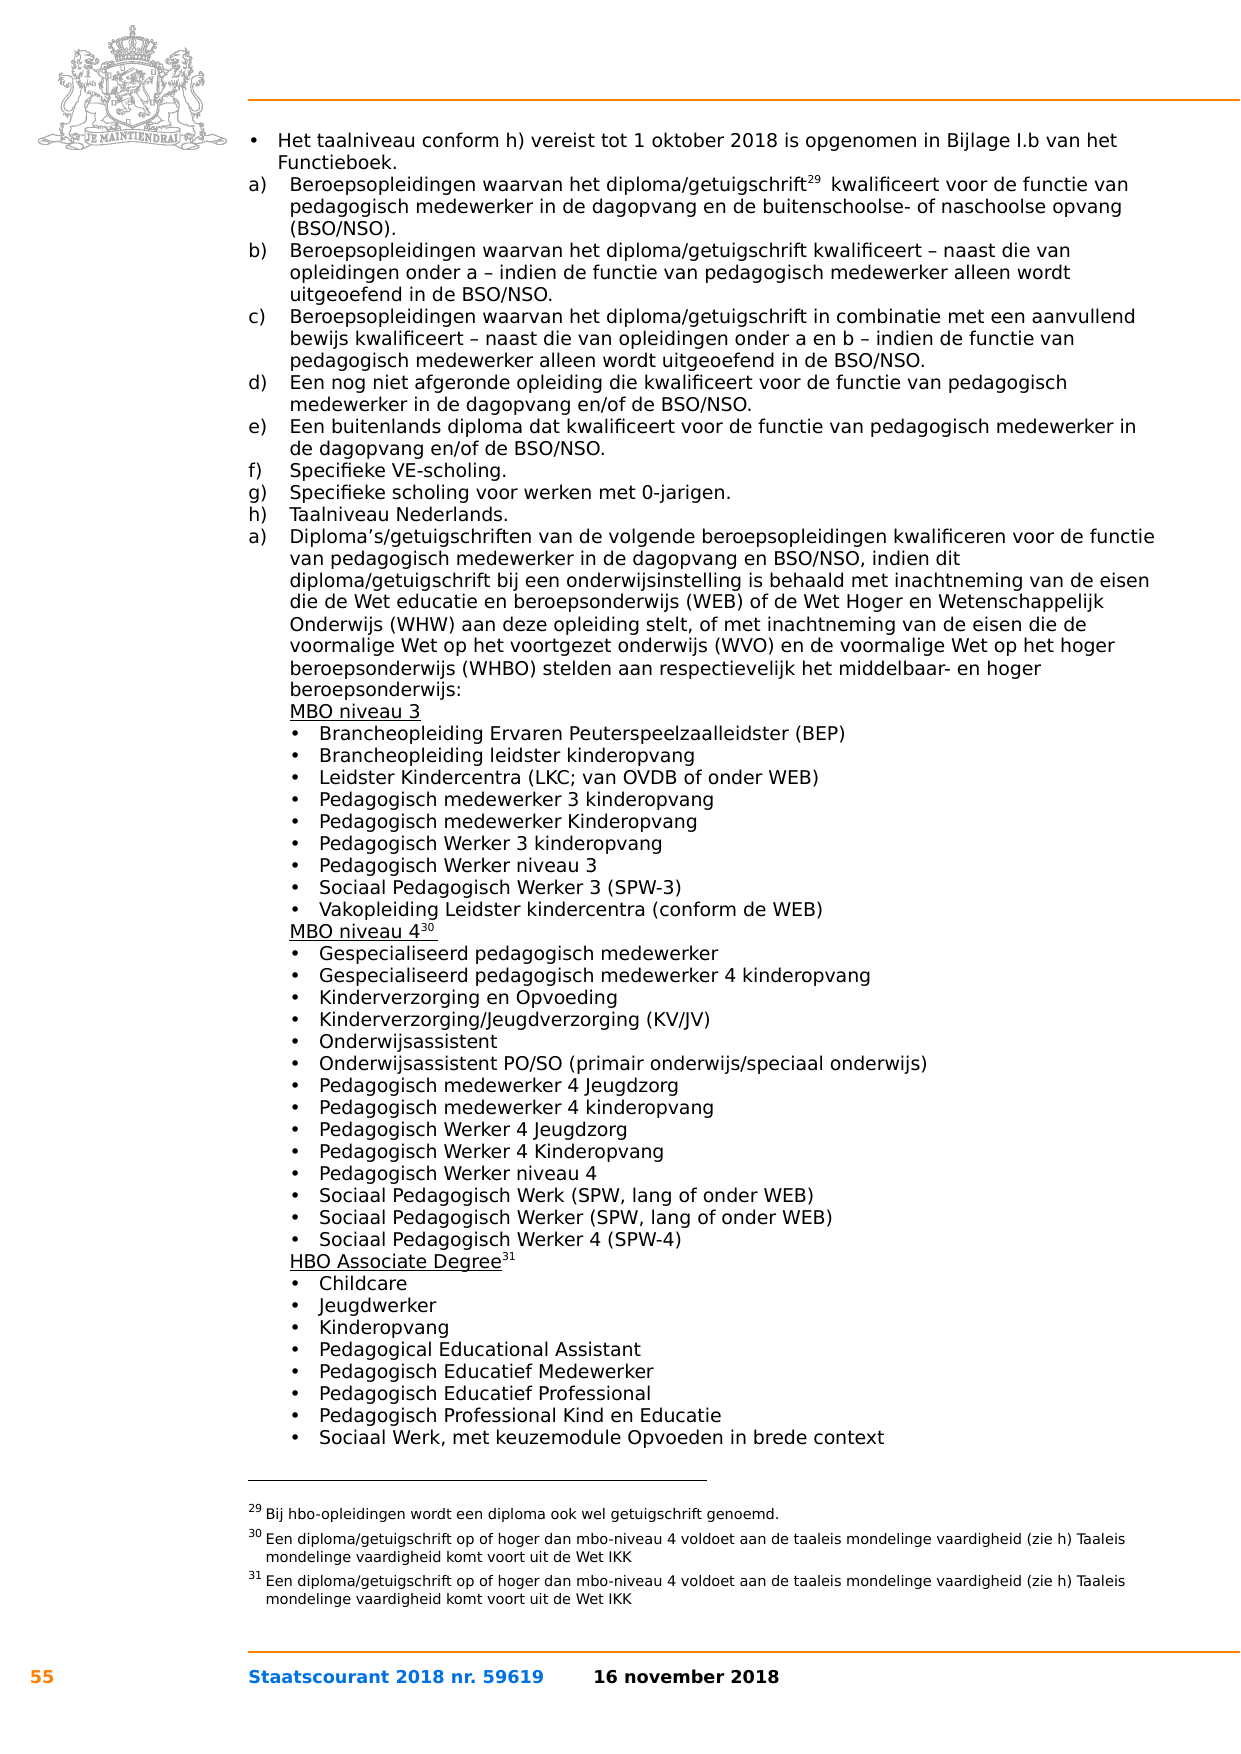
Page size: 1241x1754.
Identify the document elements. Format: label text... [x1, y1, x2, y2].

text • Brancheopleiding Ervaren Peuterspeelzaalleidster (BEP) [289, 723, 1163, 745]
text Een diploma/getuigschrift op of hoger dan mbo-niveau 4 voldoet aan de taaleis mondelinge vaardigheid (zie h) Taaleis mondelinge vaardigheid komt voort uit de Wet IKK [248, 1527, 1163, 1566]
text a) Beroepsopleidingen waarvan het diploma/getuigschrift kwalificeert voor de functie van pedagogisch medewerker in de dagopvang en de buitenschoolse- of naschoolse opvang (BSO/NSO). [248, 174, 1163, 240]
text • Kinderverzorging/Jeugdverzorging (KV/JV) [289, 1009, 1163, 1031]
text Bij hbo-opleidingen wordt een diploma ook wel getuigschrift genoemd. [248, 1502, 1163, 1524]
text • Sociaal Pedagogisch Werker 4 (SPW-4) [289, 1229, 1163, 1251]
text • Leidster Kindercentra (LKC; van OVDB of onder WEB) [289, 767, 1163, 789]
text • Brancheopleiding leidster kinderopvang [289, 745, 1163, 767]
text • Pedagogisch medewerker Kinderopvang [289, 811, 1163, 833]
text • Pedagogisch Professional Kind en Educatie [289, 1405, 1163, 1427]
text MBO niveau 4 [289, 921, 1163, 943]
text • Pedagogisch Werker niveau 3 [289, 855, 1163, 877]
text • Pedagogisch medewerker 4 Jeugdzorg [289, 1075, 1163, 1097]
text a) Diploma’s/getuigschriften van de volgende beroepsopleidingen kwalificeren voor de functie van pedagogisch medewerker in de dagopvang en BSO/NSO, indien dit diploma/getuigschrift bij een onderwijsinstelling is behaald met inachtneming van de eisen die de Wet educatie en beroepsonderwijs (WEB) of de Wet Hoger en Wetenschappelijk Onderwijs (WHW) aan deze opleiding stelt, of met inachtneming van de eisen die de voormalige Wet op het voortgezet onderwijs (WVO) en de voormalige Wet op het hoger beroepsonderwijs (WHBO) stelden aan respectievelijk het middelbaar- en hoger beroepsonderwijs: [248, 526, 1163, 701]
text HBO Associate Degree [289, 1251, 1163, 1273]
text • Childcare [289, 1273, 1163, 1295]
text • Het taalniveau conform h) vereist tot 1 oktober 2018 is opgenomen in Bijlage I.b van het Functieboek. [248, 130, 1163, 174]
text • Jeugdwerker [289, 1295, 1163, 1317]
text • Kinderopvang [289, 1317, 1163, 1339]
text f) Specifieke VE-scholing. [248, 459, 1163, 482]
text • Pedagogisch Werker 4 Kinderopvang [289, 1141, 1163, 1163]
text • Pedagogisch Educatief Professional [289, 1383, 1163, 1405]
text • Sociaal Pedagogisch Werker 3 (SPW-3) [289, 877, 1163, 899]
text • Sociaal Werk, met keuzemodule Opvoeden in brede context [289, 1427, 1163, 1449]
text h) Taalniveau Nederlands. [248, 503, 1163, 526]
text • Gespecialiseerd pedagogisch medewerker 4 kinderopvang [289, 965, 1163, 987]
text • Pedagogisch medewerker 4 kinderopvang [289, 1097, 1163, 1119]
text • Pedagogical Educational Assistant [289, 1339, 1163, 1361]
text • Gespecialiseerd pedagogisch medewerker [289, 943, 1163, 965]
text d) Een nog niet afgeronde opleiding die kwalificeert voor de functie van pedagogisch medewerker in de dagopvang en/of de BSO/NSO. [248, 372, 1163, 416]
text • Pedagogisch Werker niveau 4 [289, 1163, 1163, 1185]
text • Vakopleiding Leidster kindercentra (conform de WEB) [289, 899, 1163, 921]
text • Sociaal Pedagogisch Werker (SPW, lang of onder WEB) [289, 1207, 1163, 1229]
text Een diploma/getuigschrift op of hoger dan mbo-niveau 4 voldoet aan de taaleis mondelinge vaardigheid (zie h) Taaleis mondelinge vaardigheid komt voort uit de Wet IKK [248, 1569, 1163, 1608]
text • Pedagogisch Educatief Medewerker [289, 1361, 1163, 1383]
text MBO niveau 3 [289, 701, 1163, 723]
text • Onderwijsassistent PO/SO (primair onderwijs/speciaal onderwijs) [289, 1053, 1163, 1075]
text • Pedagogisch medewerker 3 kinderopvang [289, 789, 1163, 811]
text b) Beroepsopleidingen waarvan het diploma/getuigschrift kwalificeert – naast die van opleidingen onder a – indien de functie van pedagogisch medewerker alleen wordt uitgeoefend in de BSO/NSO. [248, 240, 1163, 306]
text • Pedagogisch Werker 3 kinderopvang [289, 833, 1163, 855]
text • Sociaal Pedagogisch Werk (SPW, lang of onder WEB) [289, 1185, 1163, 1207]
text • Pedagogisch Werker 4 Jeugdzorg [289, 1119, 1163, 1141]
text g) Specifieke scholing voor werken met 0-jarigen. [248, 482, 1163, 503]
picture [38, 25, 227, 150]
text • Onderwijsassistent [289, 1031, 1163, 1053]
text e) Een buitenlands diploma dat kwalificeert voor de functie van pedagogisch medewerker in de dagopvang en/of de BSO/NSO. [248, 416, 1163, 459]
text c) Beroepsopleidingen waarvan het diploma/getuigschrift in combinatie met een aanvullend bewijs kwalificeert – naast die van opleidingen onder a en b – indien de functie van pedagogisch medewerker alleen wordt uitgeoefend in de BSO/NSO. [248, 306, 1163, 372]
text • Kinderverzorging en Opvoeding [289, 987, 1163, 1009]
